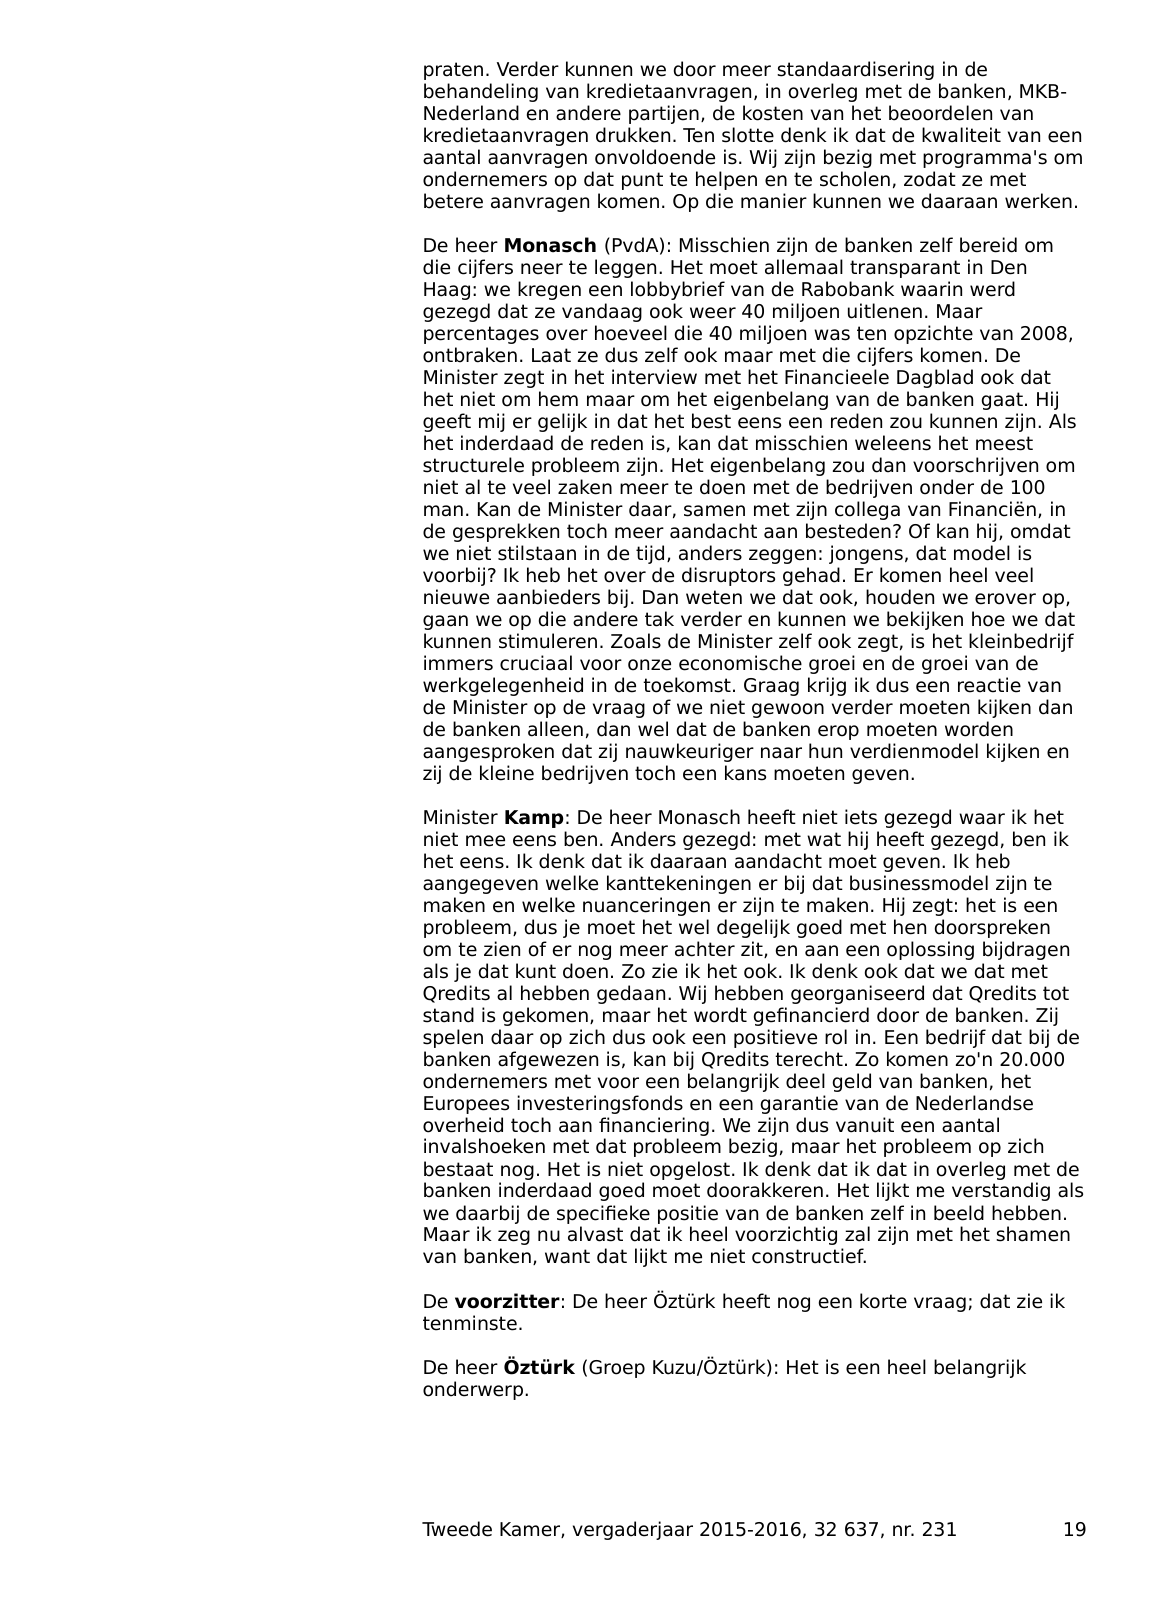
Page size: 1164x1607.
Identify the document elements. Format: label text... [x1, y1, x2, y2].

text praten. Verder kunnen we door meer standaardisering in de behandeling van kredietaanvragen, in overleg met de banken, MKB-Nederland en andere partijen, de kosten van het beoordelen van kredietaanvragen drukken. Ten slotte denk ik dat de kwaliteit van een aantal aanvragen onvoldoende is. Wij zijn bezig met programma's om ondernemers op dat punt te helpen en te scholen, zodat ze met betere aanvragen komen. Op die manier kunnen we daaraan werken. [422, 59, 1087, 213]
text De voorzitter: De heer Öztürk heeft nog een korte vraag; dat zie ik tenminste. [422, 1291, 1087, 1334]
text De heer Öztürk (Groep Kuzu/Öztürk): Het is een heel belangrijk onderwerp. [422, 1357, 1087, 1401]
text Minister Kamp: De heer Monasch heeft niet iets gezegd waar ik het niet mee eens ben. Anders gezegd: met wat hij heeft gezegd, ben ik het eens. Ik denk dat ik daaraan aandacht moet geven. Ik heb aangegeven welke kanttekeningen er bij dat businessmodel zijn te maken en welke nuanceringen er zijn te maken. Hij zegt: het is een probleem, dus je moet het wel degelijk goed met hen doorspreken om te zien of er nog meer achter zit, en aan een oplossing bijdragen als je dat kunt doen. Zo zie ik het ook. Ik denk ook dat we dat met Qredits al hebben gedaan. Wij hebben georganiseerd dat Qredits tot stand is gekomen, maar het wordt gefinancierd door de banken. Zij spelen daar op zich dus ook een positieve rol in. Een bedrijf dat bij de banken afgewezen is, kan bij Qredits terecht. Zo komen zo'n 20.000 ondernemers met voor een belangrijk deel geld van banken, het Europees investeringsfonds en een garantie van de Nederlandse overheid toch aan financiering. We zijn dus vanuit een aantal invalshoeken met dat probleem bezig, maar het probleem op zich bestaat nog. Het is niet opgelost. Ik denk dat ik dat in overleg met de banken inderdaad goed moet doorakkeren. Het lijkt me verstandig als we daarbij de specifieke positie van de banken zelf in beeld hebben. Maar ik zeg nu alvast dat ik heel voorzichtig zal zijn met het shamen van banken, want dat lijkt me niet constructief. [422, 807, 1087, 1268]
text De heer Monasch (PvdA): Misschien zijn de banken zelf bereid om die cijfers neer te leggen. Het moet allemaal transparant in Den Haag: we kregen een lobbybrief van de Rabobank waarin werd gezegd dat ze vandaag ook weer 40 miljoen uitlenen. Maar percentages over hoeveel die 40 miljoen was ten opzichte van 2008, ontbraken. Laat ze dus zelf ook maar met die cijfers komen. De Minister zegt in het interview met het Financieele Dagblad ook dat het niet om hem maar om het eigenbelang van de banken gaat. Hij geeft mij er gelijk in dat het best eens een reden zou kunnen zijn. Als het inderdaad de reden is, kan dat misschien weleens het meest structurele probleem zijn. Het eigenbelang zou dan voorschrijven om niet al te veel zaken meer te doen met de bedrijven onder de 100 man. Kan de Minister daar, samen met zijn collega van Financiën, in de gesprekken toch meer aandacht aan besteden? Of kan hij, omdat we niet stilstaan in de tijd, anders zeggen: jongens, dat model is voorbij? Ik heb het over de disruptors gehad. Er komen heel veel nieuwe aanbieders bij. Dan weten we dat ook, houden we erover op, gaan we op die andere tak verder en kunnen we bekijken hoe we dat kunnen stimuleren. Zoals de Minister zelf ook zegt, is het kleinbedrijf immers cruciaal voor onze economische groei en de groei van de werkgelegenheid in de toekomst. Graag krijg ik dus een reactie van de Minister op de vraag of we niet gewoon verder moeten kijken dan de banken alleen, dan wel dat de banken erop moeten worden aangesproken dat zij nauwkeuriger naar hun verdienmodel kijken en zij de kleine bedrijven toch een kans moeten geven. [422, 235, 1087, 784]
